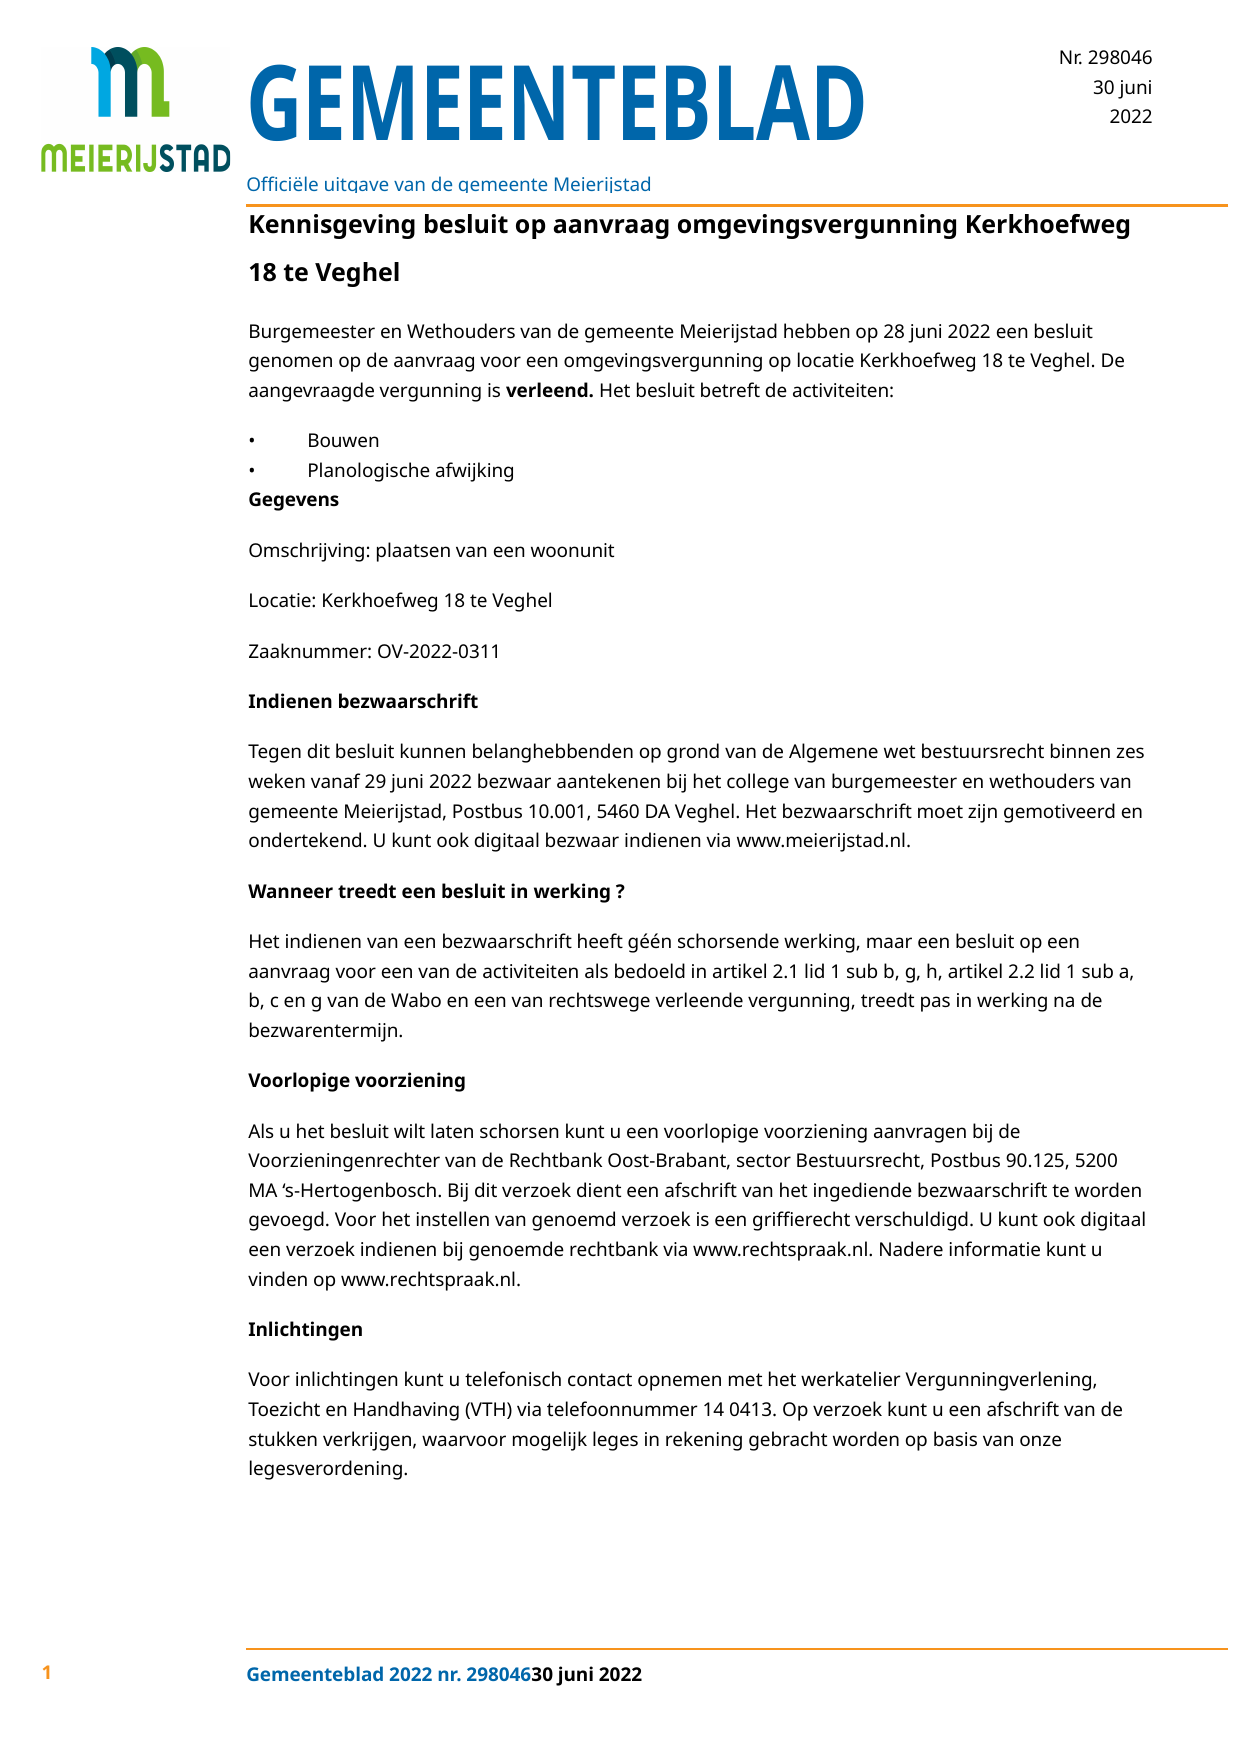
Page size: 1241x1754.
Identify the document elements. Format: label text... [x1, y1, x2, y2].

text Kennisgeving besluit op aanvraag omgevingsvergunning Kerkhoefweg 18 te Veghel [248, 207, 1152, 288]
text Indienen bezwaarschrift [248, 688, 1152, 714]
picture [41, 47, 231, 172]
text Omschrijving: plaatsen van een woonunit [248, 537, 1152, 563]
text Zaaknummer: OV-2022-0311 [248, 638, 1152, 664]
text Tegen dit besluit kunnen belanghebbenden op grond van de Algemene wet bestuursrecht binnen zes weken vanaf 29 juni 2022 bezwaar aantekenen bij het college van burgemeester en wethouders van gemeente Meierijstad, Postbus 10.001, 5460 DA Veghel. Het bezwaarschrift moet zijn gemotiveerd en ondertekend. U kunt ook digitaal bezwaar indienen via www.meierijstad.nl. [248, 739, 1152, 853]
text Voorlopige voorziening [248, 1067, 1152, 1093]
text Als u het besluit wilt laten schorsen kunt u een voorlopige voorziening aanvragen bij de Voorzieningenrechter van de Rechtbank Oost-Brabant, sector Bestuursrecht, Postbus 90.125, 5200 MA ‘s-Hertogenbosch. Bij dit verzoek dient een afschrift van het ingediende bezwaarschrift te worden gevoegd. Voor het instellen van genoemd verzoek is een griffierecht verschuldigd. U kunt ook digitaal een verzoek indienen bij genoemde rechtbank via www.rechtspraak.nl. Nadere informatie kunt u vinden op www.rechtspraak.nl. [248, 1118, 1152, 1292]
text Wanneer treedt een besluit in werking ? [248, 878, 1152, 904]
text Het indienen van een bezwaarschrift heeft géén schorsende werking, maar een besluit op een aanvraag voor een van de activiteiten als bedoeld in artikel 2.1 lid 1 sub b, g, h, artikel 2.2 lid 1 sub a, b, c en g van de Wabo en een van rechtswege verleende vergunning, treedt pas in werking na de bezwarentermijn. [248, 928, 1152, 1043]
text Gegevens [248, 487, 1152, 512]
text Locatie: Kerkhoefweg 18 te Veghel [248, 587, 1152, 613]
text Voor inlichtingen kunt u telefonisch contact opnemen met het werkatelier Vergunningverlening, Toezicht en Handhaving (VTH) via telefoonnummer 14 0413. Op verzoek kunt u een afschrift van de stukken verkrijgen, waarvoor mogelijk leges in rekening gebracht worden op basis van onze legesverordening. [248, 1367, 1152, 1481]
list Planologische afwijking [248, 457, 1152, 483]
text Inlichtingen [248, 1316, 1152, 1342]
text Burgemeester en Wethouders van de gemeente Meierijstad hebben op 28 juni 2022 een besluit genomen op de aanvraag voor een omgevingsvergunning op locatie Kerkhoefweg 18 te Veghel. De aangevraagde vergunning is verleend. Het besluit betreft de activiteiten: [248, 318, 1152, 403]
list Bouwen [248, 427, 1152, 453]
